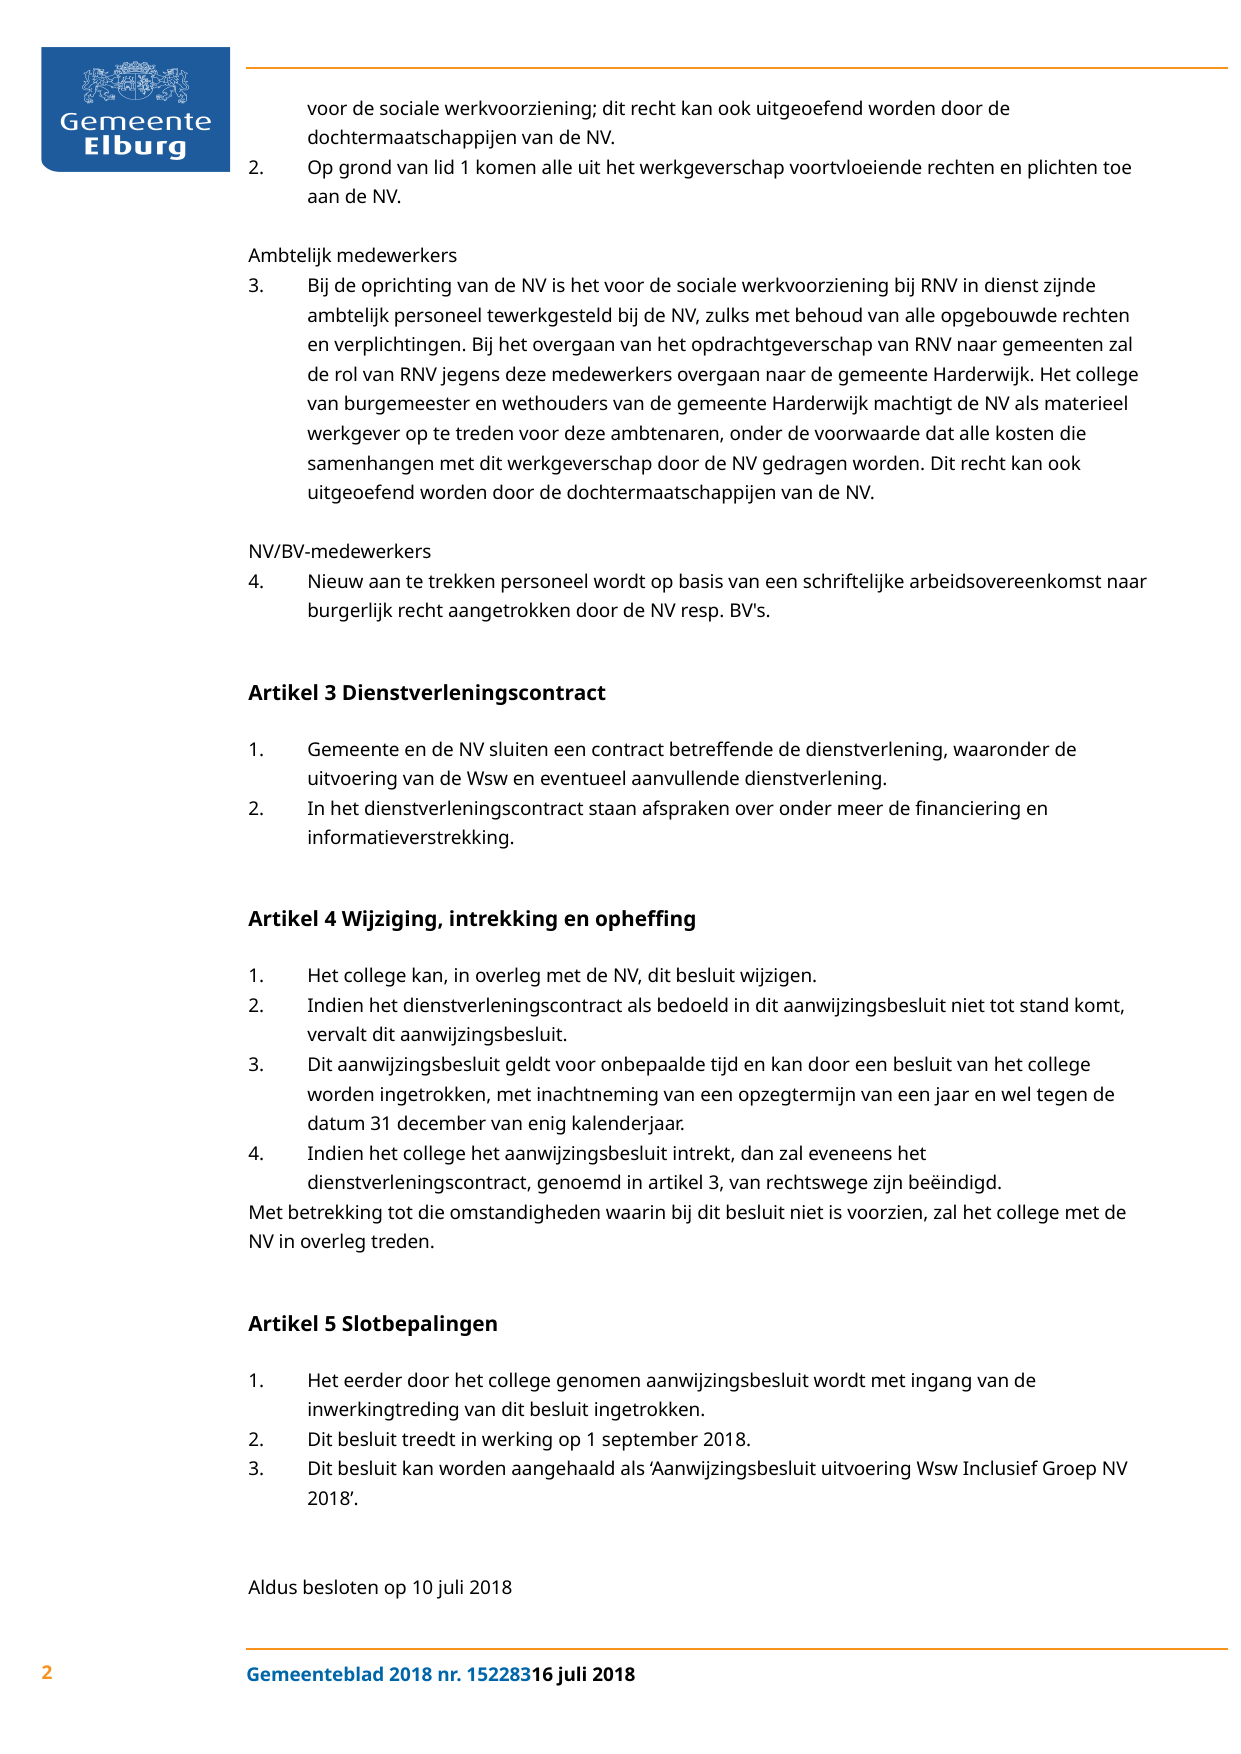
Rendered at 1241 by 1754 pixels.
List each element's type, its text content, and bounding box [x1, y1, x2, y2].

text Ambtelijk medewerkers [248, 243, 1152, 268]
list Het eerder door het college genomen aanwijzingsbesluit wordt met ingang van de inwerkingtreding van dit besluit ingetrokken. [248, 1367, 1152, 1422]
text Aldus besloten op 10 juli 2018 [248, 1574, 1152, 1599]
list In het dienstverleningscontract staan afspraken over onder meer de financiering en informatieverstrekking. [248, 795, 1152, 850]
list Het college kan, in overleg met de NV, dit besluit wijzigen. [248, 962, 1152, 988]
list Indien het dienstverleningscontract als bedoeld in dit aanwijzingsbesluit niet tot stand komt, vervalt dit aanwijzingsbesluit. [248, 992, 1152, 1047]
text Artikel 3 Dienstverleningscontract [248, 678, 1152, 706]
list Indien het college het aanwijzingsbesluit intrekt, dan zal eveneens het dienstverleningscontract, genoemd in artikel 3, van rechtswege zijn beëindigd. [248, 1140, 1152, 1195]
list Bij de oprichting van de NV is het voor de sociale werkvoorziening bij RNV in dienst zijnde ambtelijk personeel tewerkgesteld bij de NV, zulks met behoud van alle opgebouwde rechten en verplichtingen. Bij het overgaan van het opdrachtgeverschap van RNV naar gemeenten zal de rol van RNV jegens deze medewerkers overgaan naar de gemeente Harderwijk. Het college van burgemeester en wethouders van de gemeente Harderwijk machtigt de NV als materieel werkgever op te treden voor deze ambtenaren, onder de voorwaarde dat alle kosten die samenhangen met dit werkgeverschap door de NV gedragen worden. Dit recht kan ook uitgeoefend worden door de dochtermaatschappijen van de NV. [248, 272, 1152, 505]
list Dit aanwijzingsbesluit geldt voor onbepaalde tijd en kan door een besluit van het college worden ingetrokken, met inachtneming van een opzegtermijn van een jaar en wel tegen de datum 31 december van enig kalenderjaar. [248, 1051, 1152, 1136]
list Gemeente en de NV sluiten een contract betreffende de dienstverlening, waaronder de uitvoering van de Wsw en eventueel aanvullende dienstverlening. [248, 736, 1152, 791]
text Artikel 5 Slotbepalingen [248, 1309, 1152, 1337]
text NV/BV-medewerkers [248, 538, 1152, 564]
list voor de sociale werkvoorziening; dit recht kan ook uitgeoefend worden door de dochtermaatschappijen van de NV. [248, 95, 1152, 150]
list Nieuw aan te trekken personeel wordt op basis van een schriftelijke arbeidsovereenkomst naar burgerlijk recht aangetrokken door de NV resp. BV's. [248, 568, 1152, 623]
list Dit besluit treedt in werking op 1 september 2018. [248, 1426, 1152, 1452]
list Dit besluit kan worden aangehaald als ‘Aanwijzingsbesluit uitvoering Wsw Inclusief Groep NV 2018’. [248, 1456, 1152, 1511]
picture [41, 47, 231, 172]
text Artikel 4 Wijziging, intrekking en opheffing [248, 904, 1152, 933]
list Op grond van lid 1 komen alle uit het werkgeverschap voortvloeiende rechten en plichten toe aan de NV. [248, 154, 1152, 209]
text Met betrekking tot die omstandigheden waarin bij dit besluit niet is voorzien, zal het college met de NV in overleg treden. [248, 1199, 1152, 1254]
